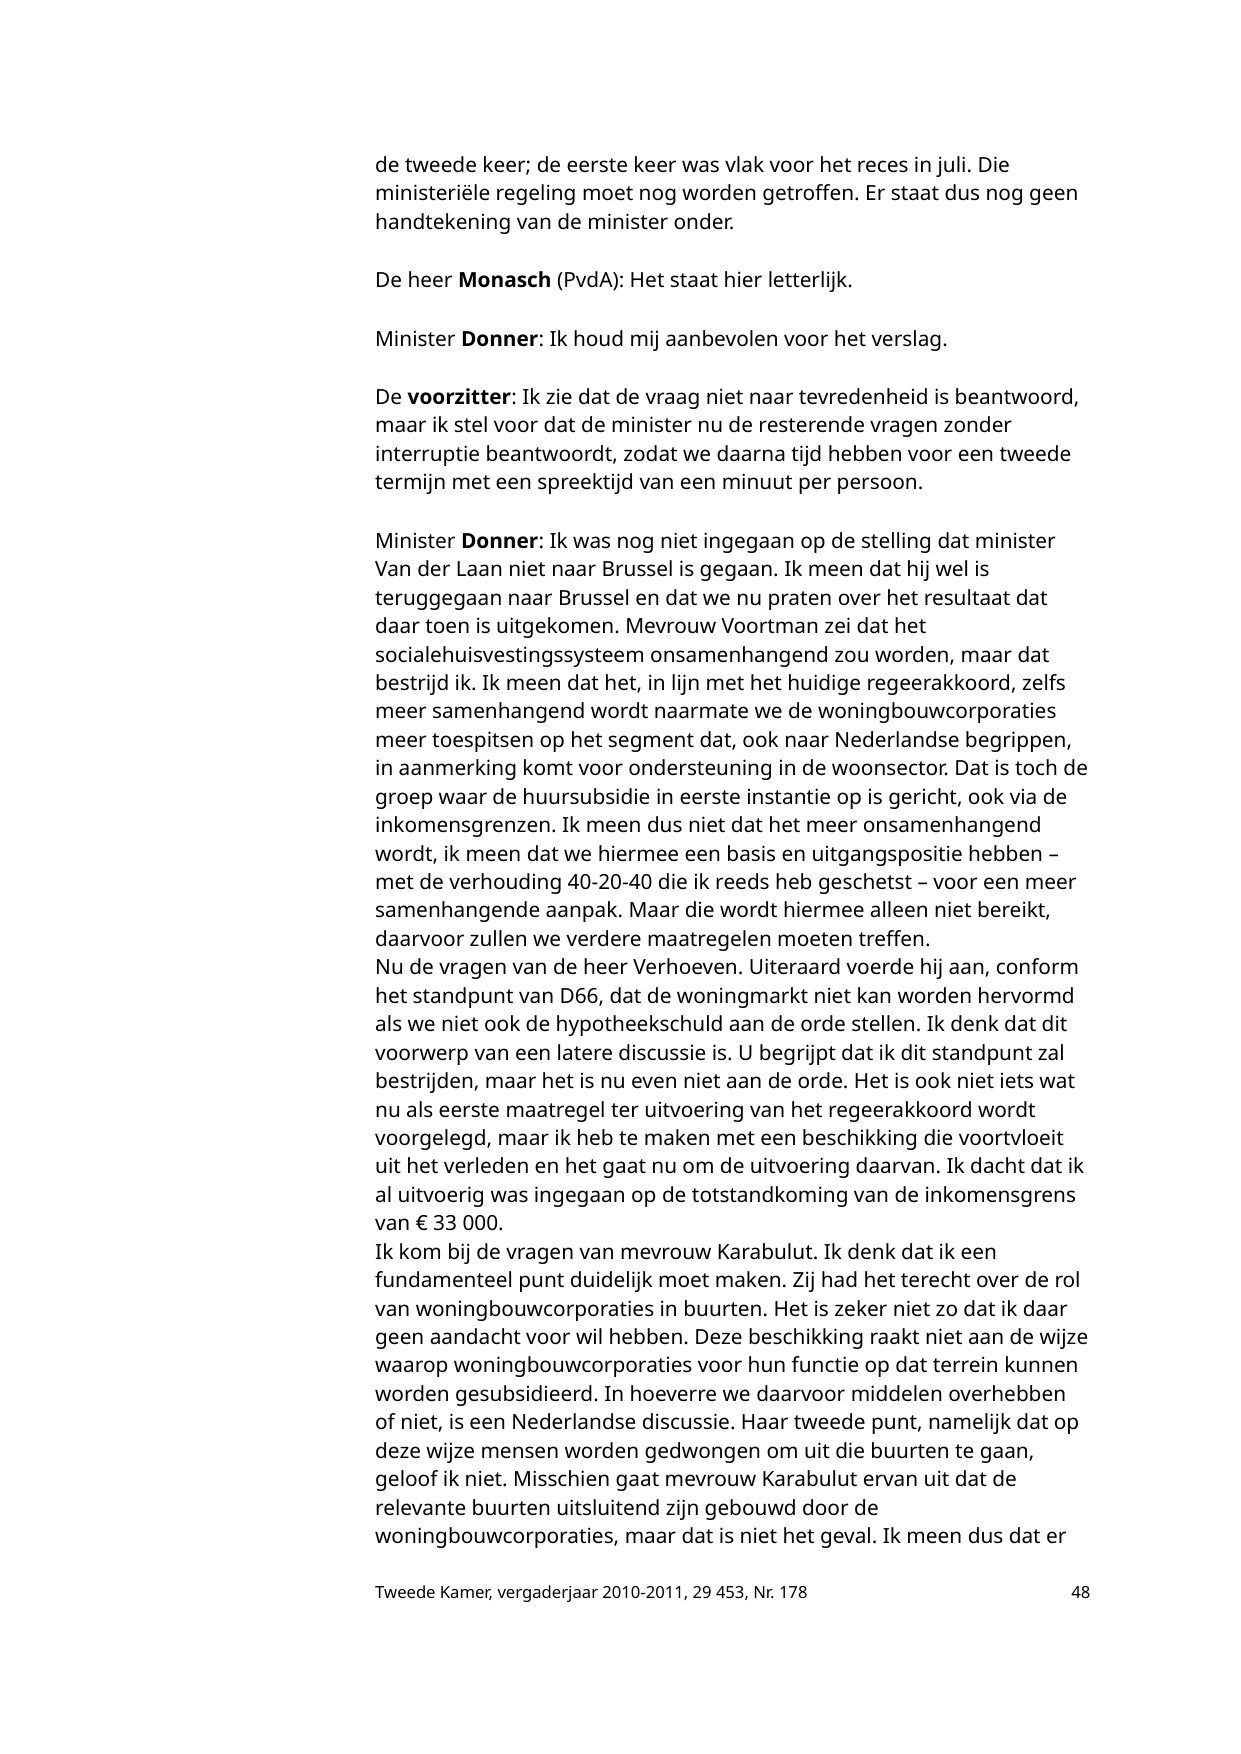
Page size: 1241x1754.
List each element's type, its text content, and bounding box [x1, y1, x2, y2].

text De heer Monasch (PvdA): Het staat hier letterlijk. [375, 265, 1090, 294]
text de tweede keer; de eerste keer was vlak voor het reces in juli. Die ministeriële regeling moet nog worden getroffen. Er staat dus nog geen handtekening van de minister onder. [375, 150, 1090, 235]
text Minister Donner: Ik houd mij aanbevolen voor het verslag. [375, 324, 1090, 352]
text Ik kom bij de vragen van mevrouw Karabulut. Ik denk dat ik een fundamenteel punt duidelijk moet maken. Zij had het terecht over de rol van woningbouwcorporaties in buurten. Het is zeker niet zo dat ik daar geen aandacht voor wil hebben. Deze beschikking raakt niet aan de wijze waarop woningbouwcorporaties voor hun functie op dat terrein kunnen worden gesubsidieerd. In hoeverre we daarvoor middelen overhebben of niet, is een Nederlandse discussie. Haar tweede punt, namelijk dat op deze wijze mensen worden gedwongen om uit die buurten te gaan, geloof ik niet. Misschien gaat mevrouw Karabulut ervan uit dat de relevante buurten uitsluitend zijn gebouwd door de woningbouwcorporaties, maar dat is niet het geval. Ik meen dus dat er [375, 1237, 1090, 1550]
text Minister Donner: Ik was nog niet ingegaan op de stelling dat minister Van der Laan niet naar Brussel is gegaan. Ik meen dat hij wel is teruggegaan naar Brussel en dat we nu praten over het resultaat dat daar toen is uitgekomen. Mevrouw Voortman zei dat het socialehuisvestingssysteem onsamenhangend zou worden, maar dat bestrijd ik. Ik meen dat het, in lijn met het huidige regeerakkoord, zelfs meer samenhangend wordt naarmate we de woningbouwcorporaties meer toespitsen op het segment dat, ook naar Nederlandse begrippen, in aanmerking komt voor ondersteuning in de woonsector. Dat is toch de groep waar de huursubsidie in eerste instantie op is gericht, ook via de inkomensgrenzen. Ik meen dus niet dat het meer onsamenhangend wordt, ik meen dat we hiermee een basis en uitgangspositie hebben – met de verhouding 40-20-40 die ik reeds heb geschetst – voor een meer samenhangende aanpak. Maar die wordt hiermee alleen niet bereikt, daarvoor zullen we verdere maatregelen moeten treffen. [375, 526, 1090, 952]
text De voorzitter: Ik zie dat de vraag niet naar tevredenheid is beantwoord, maar ik stel voor dat de minister nu de resterende vragen zonder interruptie beantwoordt, zodat we daarna tijd hebben voor een tweede termijn met een spreektijd van een minuut per persoon. [375, 382, 1090, 496]
text Nu de vragen van de heer Verhoeven. Uiteraard voerde hij aan, conform het standpunt van D66, dat de woningmarkt niet kan worden hervormd als we niet ook de hypotheekschuld aan de orde stellen. Ik denk dat dit voorwerp van een latere discussie is. U begrijpt dat ik dit standpunt zal bestrijden, maar het is nu even niet aan de orde. Het is ook niet iets wat nu als eerste maatregel ter uitvoering van het regeerakkoord wordt voorgelegd, maar ik heb te maken met een beschikking die voortvloeit uit het verleden en het gaat nu om de uitvoering daarvan. Ik dacht dat ik al uitvoerig was ingegaan op de totstandkoming van de inkomensgrens van € 33 000. [375, 952, 1090, 1237]
